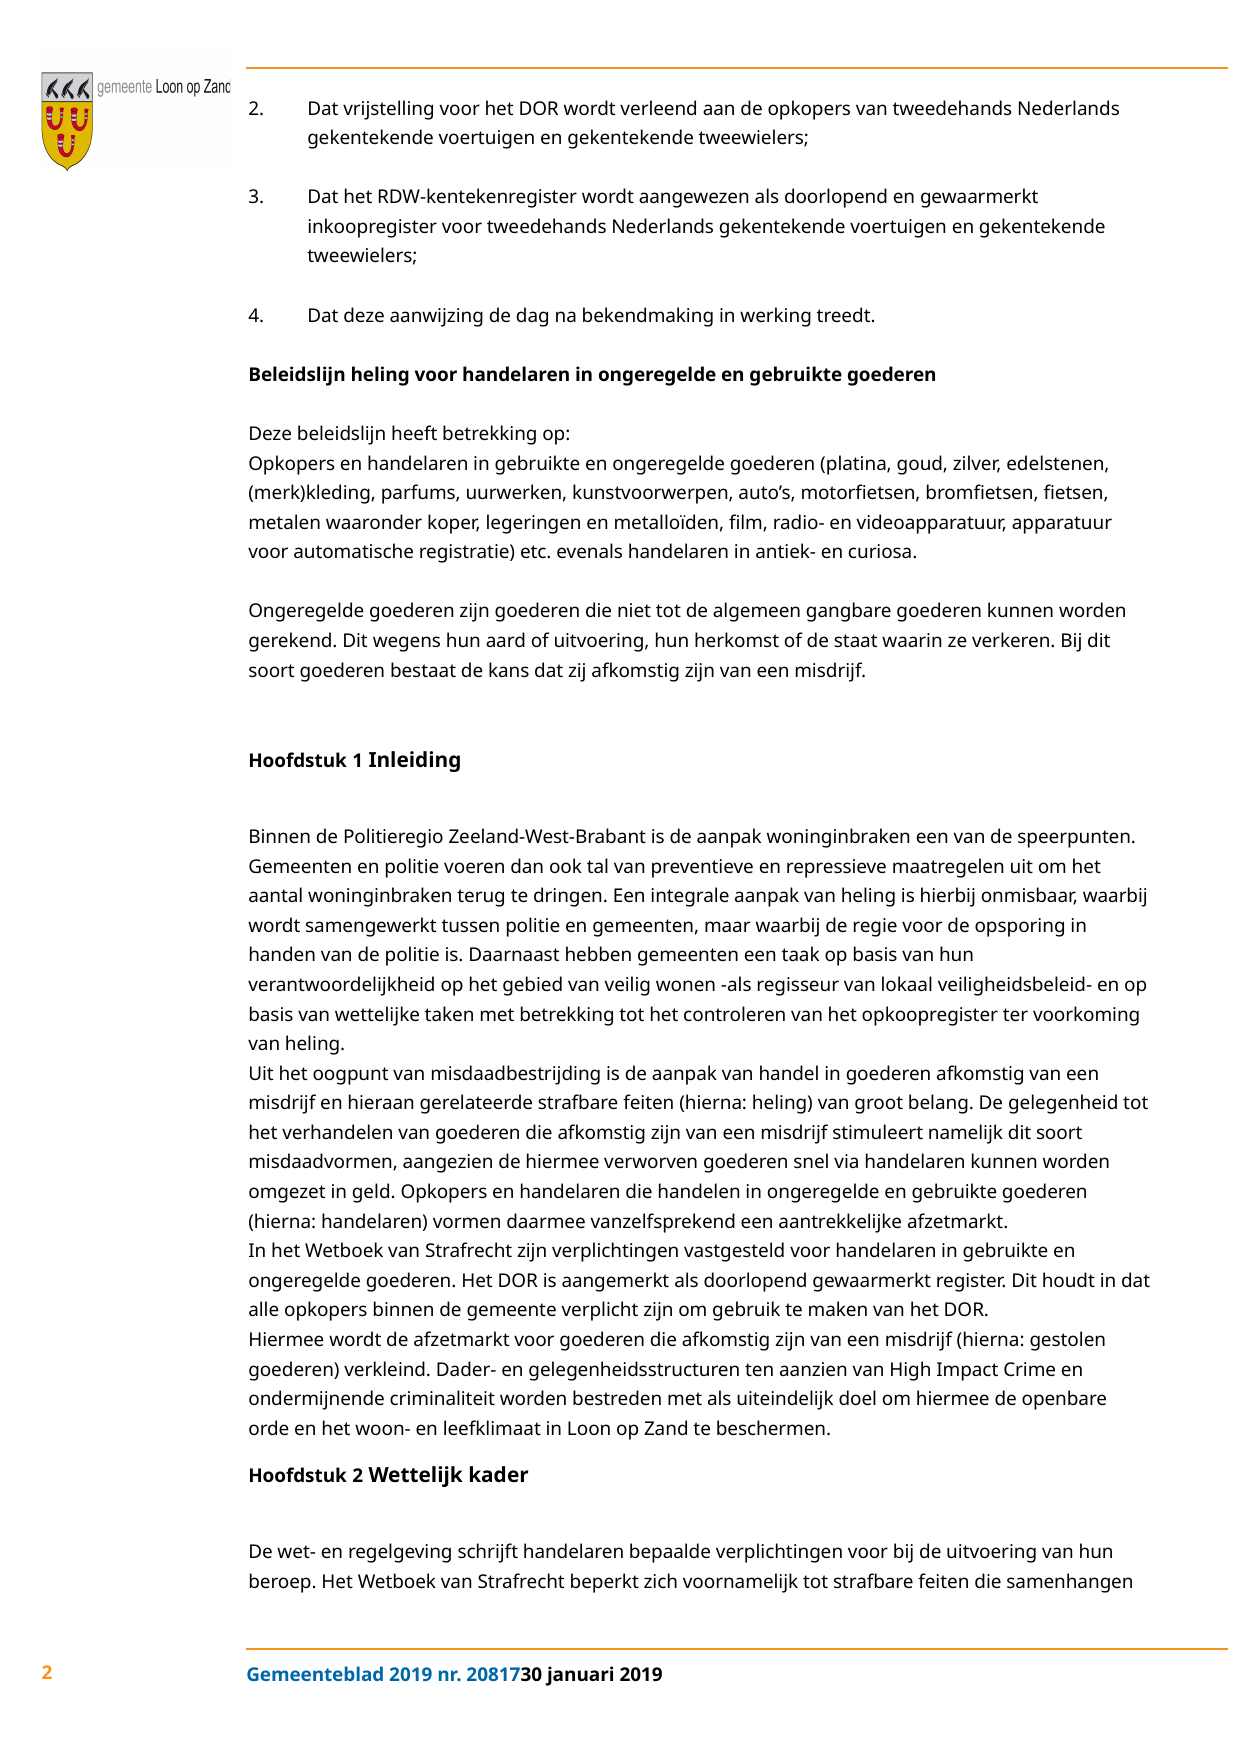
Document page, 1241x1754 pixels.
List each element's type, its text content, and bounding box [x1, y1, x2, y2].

text Uit het oogpunt van misdaadbestrijding is de aanpak van handel in goederen afkomstig van een misdrijf en hieraan gerelateerde strafbare feiten (hierna: heling) van groot belang. De gelegenheid tot het verhandelen van goederen die afkomstig zijn van een misdrijf stimuleert namelijk dit soort misdaadvormen, aangezien de hiermee verworven goederen snel via handelaren kunnen worden omgezet in geld. Opkopers en handelaren die handelen in ongeregelde en gebruikte goederen (hierna: handelaren) vormen daarmee vanzelfsprekend een aantrekkelijke afzetmarkt. [248, 1060, 1152, 1234]
text Hoofdstuk 2 Wettelijk kader [248, 1461, 1152, 1489]
list Dat vrijstelling voor het DOR wordt verleend aan de opkopers van tweedehands Nederlands gekentekende voertuigen en gekentekende tweewielers; [248, 95, 1152, 150]
text Hoofdstuk 1 Inleiding [248, 746, 1152, 774]
text Deze beleidslijn heeft betrekking op: [248, 420, 1152, 446]
text Opkopers en handelaren in gebruikte en ongeregelde goederen (platina, goud, zilver, edelstenen, (merk)kleding, parfums, uurwerken, kunstvoorwerpen, auto’s, motorfietsen, bromfietsen, fietsen, metalen waaronder koper, legeringen en metalloïden, film, radio- en videoapparatuur, apparatuur voor automatische registratie) etc. evenals handelaren in antiek- en curiosa. [248, 450, 1152, 564]
text Hiermee wordt de afzetmarkt voor goederen die afkomstig zijn van een misdrijf (hierna: gestolen goederen) verkleind. Dader- en gelegenheidsstructuren ten aanzien van High Impact Crime en ondermijnende criminaliteit worden bestreden met als uiteindelijk doel om hiermee de openbare orde en het woon- en leefklimaat in Loon op Zand te beschermen. [248, 1326, 1152, 1441]
picture [41, 47, 231, 172]
text Binnen de Politieregio Zeeland-West-Brabant is de aanpak woninginbraken een van de speerpunten. Gemeenten en politie voeren dan ook tal van preventieve en repressieve maatregelen uit om het aantal woninginbraken terug te dringen. Een integrale aanpak van heling is hierbij onmisbaar, waarbij wordt samengewerkt tussen politie en gemeenten, maar waarbij de regie voor de opsporing in handen van de politie is. Daarnaast hebben gemeenten een taak op basis van hun verantwoordelijkheid op het gebied van veilig wonen -als regisseur van lokaal veiligheidsbeleid- en op basis van wettelijke taken met betrekking tot het controleren van het opkoopregister ter voorkoming van heling. [248, 823, 1152, 1056]
text Ongeregelde goederen zijn goederen die niet tot de algemeen gangbare goederen kunnen worden gerekend. Dit wegens hun aard of uitvoering, hun herkomst of de staat waarin ze verkeren. Bij dit soort goederen bestaat de kans dat zij afkomstig zijn van een misdrijf. [248, 598, 1152, 683]
text In het Wetboek van Strafrecht zijn verplichtingen vastgesteld voor handelaren in gebruikte en ongeregelde goederen. Het DOR is aangemerkt als doorlopend gewaarmerkt register. Dit houdt in dat alle opkopers binnen de gemeente verplicht zijn om gebruik te maken van het DOR. [248, 1237, 1152, 1322]
list Dat het RDW-kentekenregister wordt aangewezen als doorlopend en gewaarmerkt inkoopregister voor tweedehands Nederlands gekentekende voertuigen en gekentekende tweewielers; [248, 183, 1152, 268]
text Beleidslijn heling voor handelaren in ongeregelde en gebruikte goederen [248, 361, 1152, 387]
text De wet- en regelgeving schrijft handelaren bepaalde verplichtingen voor bij de uitvoering van hun beroep. Het Wetboek van Strafrecht beperkt zich voornamelijk tot strafbare feiten die samenhangen [248, 1538, 1152, 1594]
list Dat deze aanwijzing de dag na bekendmaking in werking treedt. [248, 302, 1152, 328]
